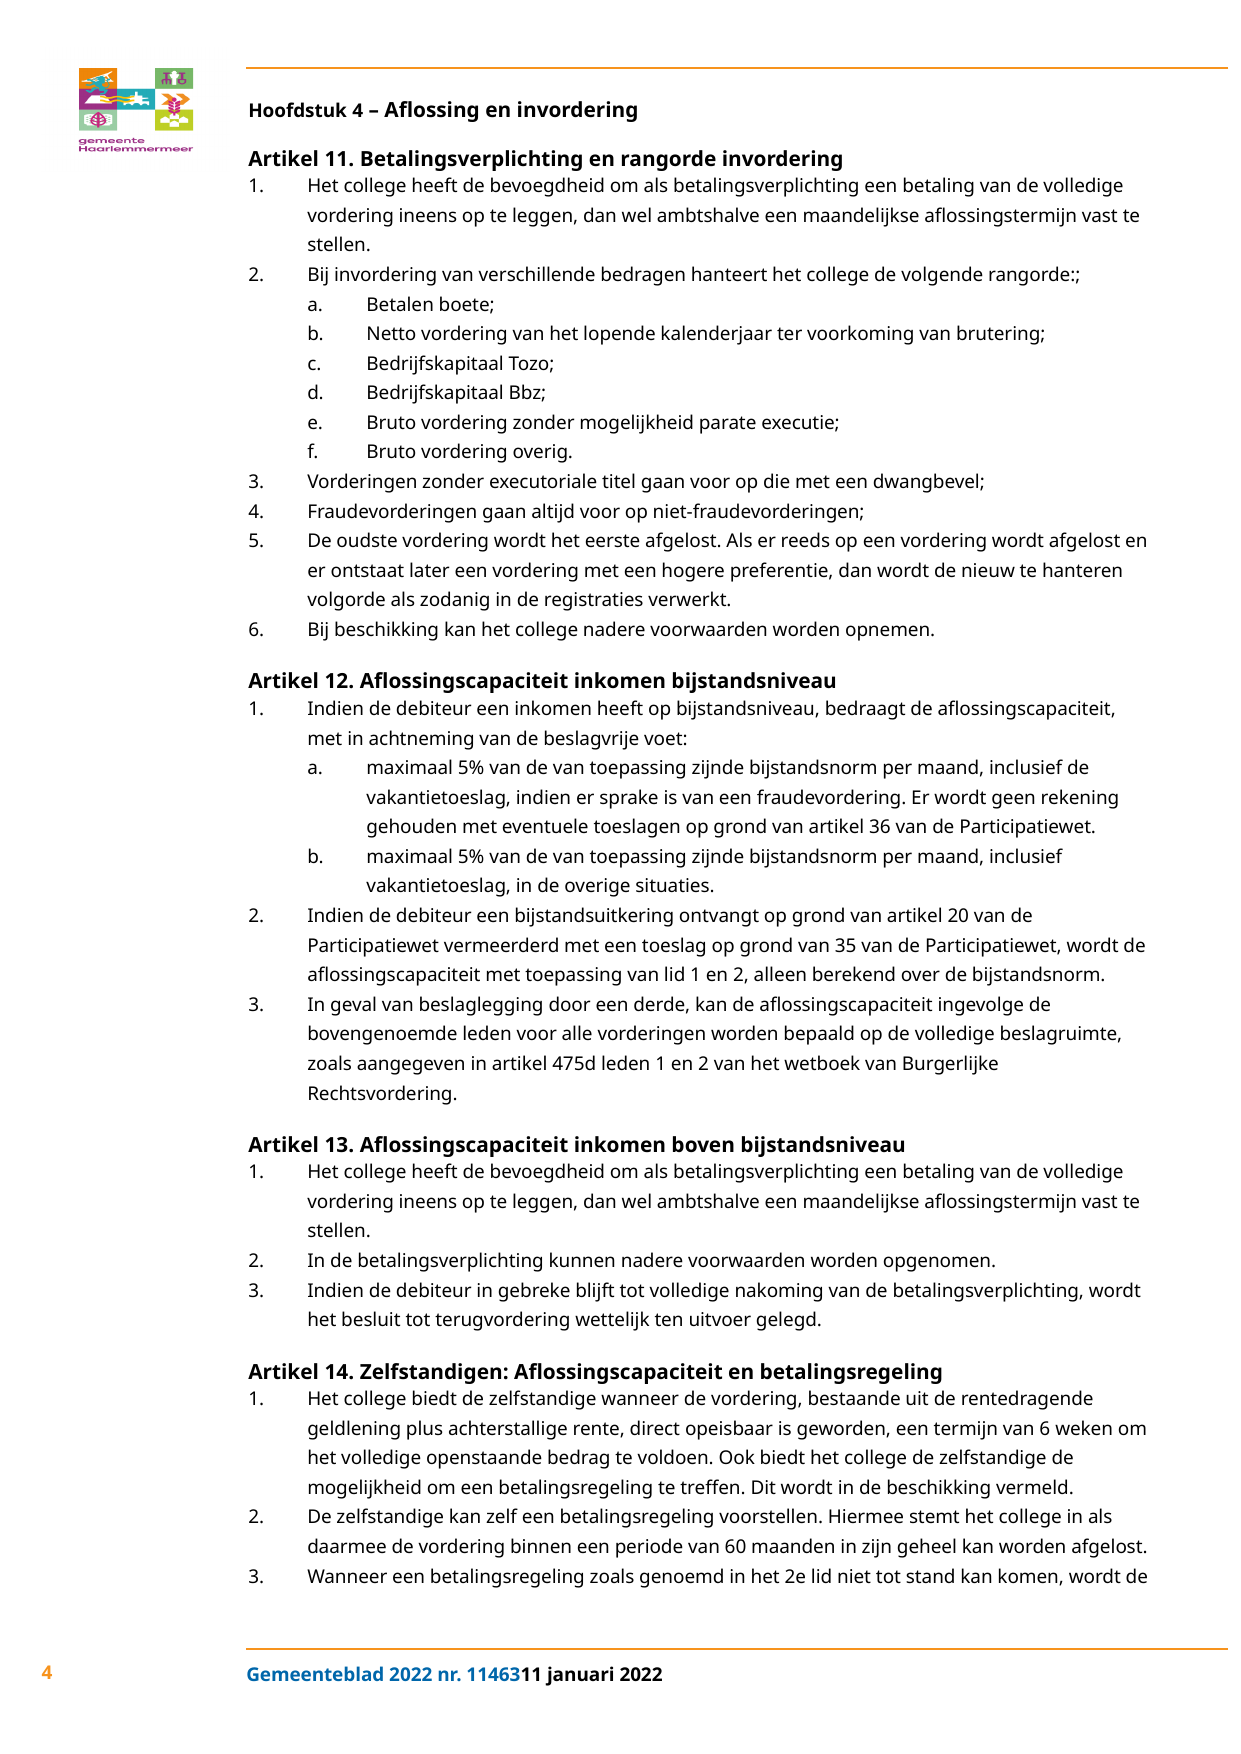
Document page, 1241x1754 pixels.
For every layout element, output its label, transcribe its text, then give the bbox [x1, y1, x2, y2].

list In de betalingsverplichting kunnen nadere voorwaarden worden opgenomen. [248, 1247, 1152, 1273]
list stellen. [248, 232, 1152, 257]
text Hoofdstuk 4 – Aflossing en invordering [248, 95, 1152, 123]
list De zelfstandige kan zelf een betalingsregeling voorstellen. Hiermee stemt het college in als daarmee de vordering binnen een periode van 60 maanden in zijn geheel kan worden afgelost. [248, 1504, 1152, 1559]
text Artikel 11. Betalingsverplichting en rangorde invordering [248, 144, 1152, 172]
list Indien de debiteur een bijstandsuitkering ontvangt op grond van artikel 20 van de Participatiewet vermeerderd met een toeslag op grond van 35 van de Participatiewet, wordt de aflossingscapaciteit met toepassing van lid 1 en 2, alleen berekend over de bijstandsnorm. [248, 902, 1152, 987]
list Het college heeft de bevoegdheid om als betalingsverplichting een betaling van de volledige [248, 172, 1152, 198]
list In geval van beslaglegging door een derde, kan de aflossingscapaciteit ingevolge de bovengenoemde leden voor alle vorderingen worden bepaald op de volledige beslagruimte, zoals aangegeven in artikel 475d leden 1 en 2 van het wetboek van Burgerlijke Rechtsvordering. [248, 991, 1152, 1105]
list Bedrijfskapitaal Tozo; [307, 350, 1152, 376]
text Artikel 12. Aflossingscapaciteit inkomen bijstandsniveau [248, 667, 1152, 695]
list maximaal 5% van de van toepassing zijnde bijstandsnorm per maand, inclusief de vakantietoeslag, indien er sprake is van een fraudevordering. Er wordt geen rekening gehouden met eventuele toeslagen op grond van artikel 36 van de Participatiewet. [307, 754, 1152, 839]
list Het college biedt de zelfstandige wanneer de vordering, bestaande uit de rentedragende geldlening plus achterstallige rente, direct opeisbaar is geworden, een termijn van 6 weken om het volledige openstaande bedrag te voldoen. Ook biedt het college de zelfstandige de mogelijkheid om een betalingsregeling te treffen. Dit wordt in de beschikking vermeld. [248, 1385, 1152, 1500]
list Betalen boete; [307, 291, 1152, 317]
list Indien de debiteur in gebreke blijft tot volledige nakoming van de betalingsverplichting, wordt het besluit tot terugvordering wettelijk ten uitvoer gelegd. [248, 1277, 1152, 1332]
list maximaal 5% van de van toepassing zijnde bijstandsnorm per maand, inclusief vakantietoeslag, in de overige situaties. [307, 843, 1152, 898]
list Indien de debiteur een inkomen heeft op bijstandsniveau, bedraagt de aflossingscapaciteit, met in achtneming van de beslagvrije voet: [248, 695, 1152, 750]
list Het college heeft de bevoegdheid om als betalingsverplichting een betaling van de volledige vordering ineens op te leggen, dan wel ambtshalve een maandelijkse aflossingstermijn vast te stellen. [248, 1158, 1152, 1243]
list Vorderingen zonder executoriale titel gaan voor op die met een dwangbevel; [248, 468, 1152, 494]
list vordering ineens op te leggen, dan wel ambtshalve een maandelijkse aflossingstermijn vast te [248, 202, 1152, 228]
list Bruto vordering overig. [307, 439, 1152, 464]
picture [41, 47, 231, 172]
list Bij beschikking kan het college nadere voorwaarden worden opnemen. [248, 616, 1152, 642]
text Artikel 13. Aflossingscapaciteit inkomen boven bijstandsniveau [248, 1130, 1152, 1158]
list Bruto vordering zonder mogelijkheid parate executie; [307, 409, 1152, 435]
list Fraudevorderingen gaan altijd voor op niet-fraudevorderingen; [248, 498, 1152, 524]
list Wanneer een betalingsregeling zoals genoemd in het 2e lid niet tot stand kan komen, wordt de [248, 1563, 1152, 1588]
list Bij invordering van verschillende bedragen hanteert het college de volgende rangorde:; [248, 261, 1152, 287]
list Bedrijfskapitaal Bbz; [307, 379, 1152, 405]
list Netto vordering van het lopende kalenderjaar ter voorkoming van brutering; [307, 320, 1152, 346]
list De oudste vordering wordt het eerste afgelost. Als er reeds op een vordering wordt afgelost en er ontstaat later een vordering met een hogere preferentie, dan wordt de nieuw te hanteren volgorde als zodanig in de registraties verwerkt. [248, 527, 1152, 612]
text Artikel 14. Zelfstandigen: Aflossingscapaciteit en betalingsregeling [248, 1357, 1152, 1385]
